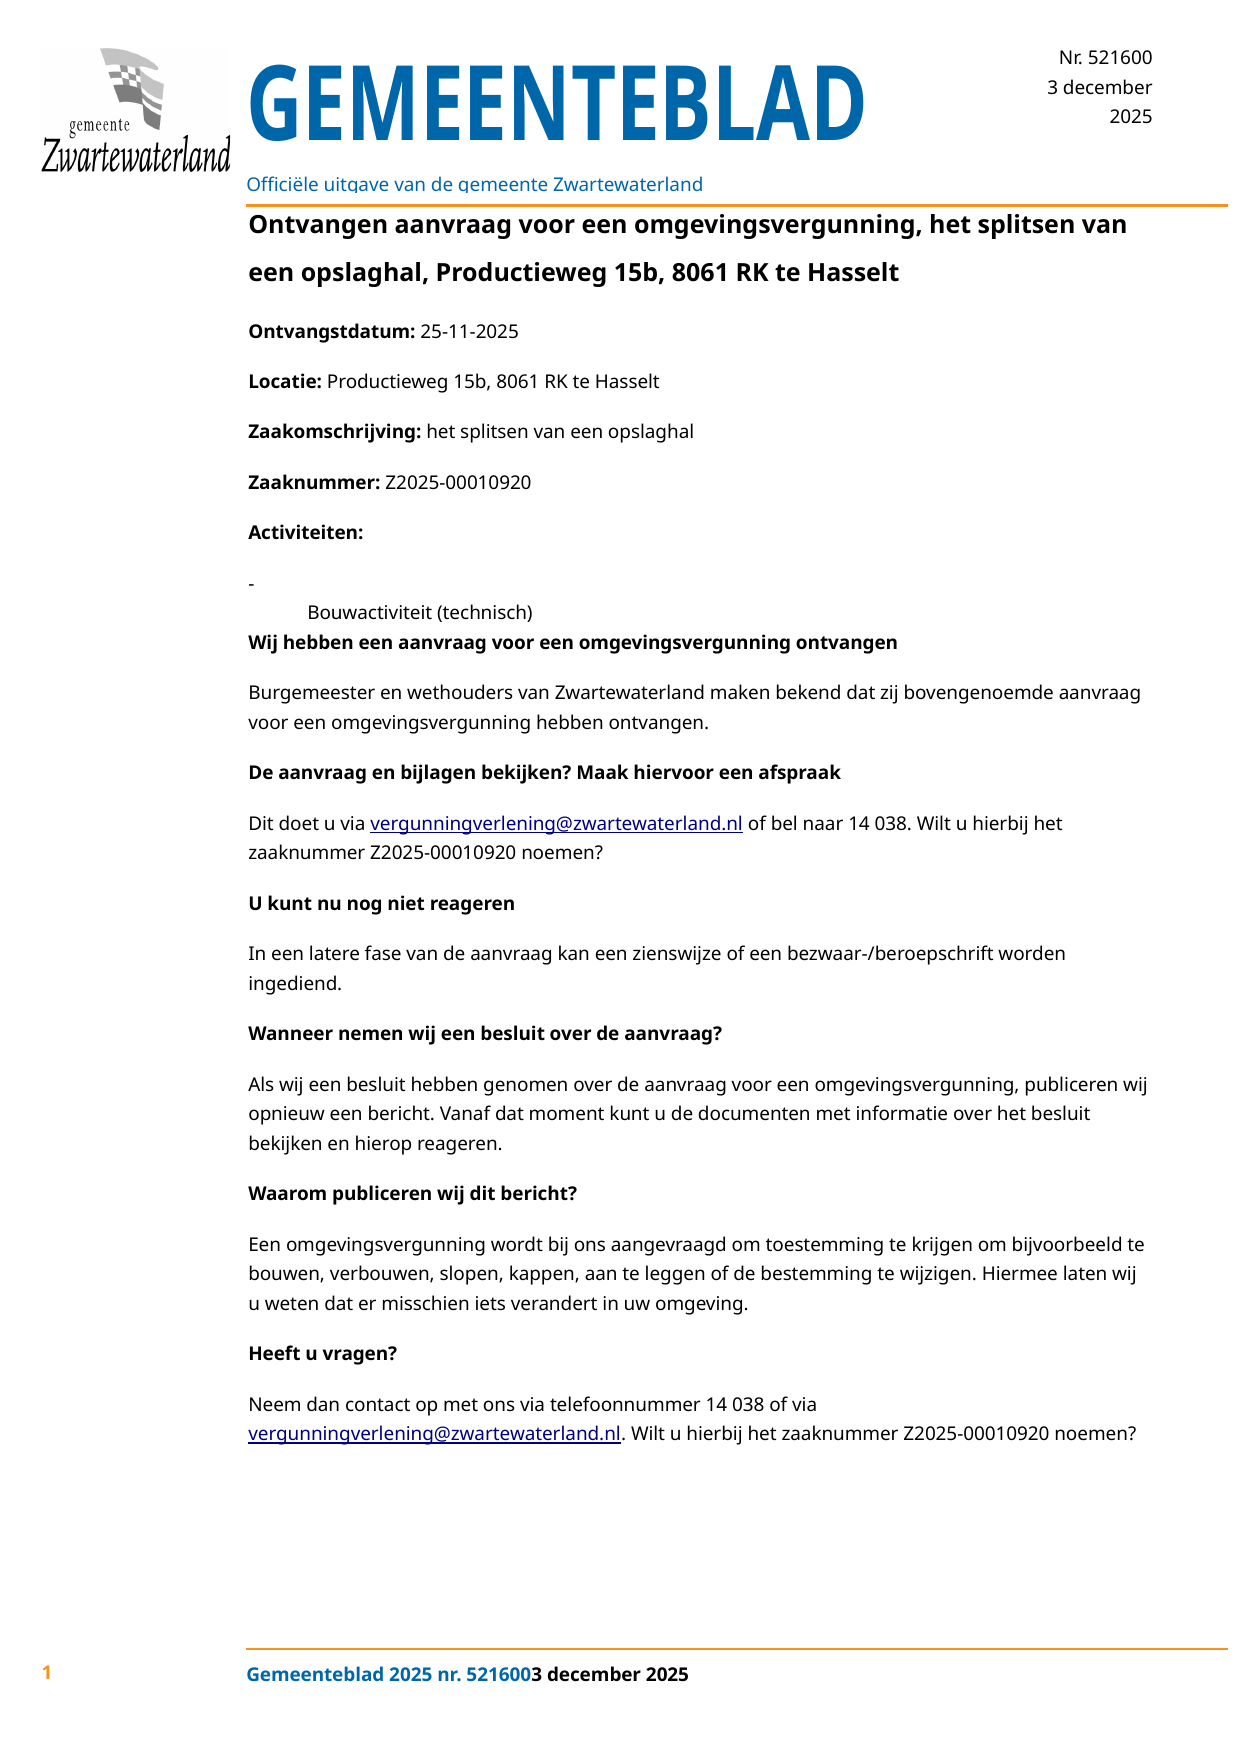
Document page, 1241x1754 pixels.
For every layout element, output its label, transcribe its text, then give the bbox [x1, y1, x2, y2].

list Bouwactiviteit (technisch) [248, 599, 1152, 625]
text Dit doet u via vergunningverlening@zwartewaterland.nl of bel naar 14 038. Wilt u hierbij het zaaknummer Z2025-00010920 noemen? [248, 810, 1152, 865]
text Heeft u vragen? [248, 1340, 1152, 1366]
text Ontvangstdatum: 25-11-2025 [248, 318, 1152, 344]
text Een omgevingsvergunning wordt bij ons aangevraagd om toestemming te krijgen om bijvoorbeeld te bouwen, verbouwen, slopen, kappen, aan te leggen of de bestemming te wijzigen. Hiermee laten wij u weten dat er misschien iets verandert in uw omgeving. [248, 1231, 1152, 1316]
text Burgemeester en wethouders van Zwartewaterland maken bekend dat zij bovengenoemde aanvraag voor een omgevingsvergunning hebben ontvangen. [248, 679, 1152, 735]
text De aanvraag en bijlagen bekijken? Maak hiervoor een afspraak [248, 759, 1152, 785]
text Neem dan contact op met ons via telefoonnummer 14 038 of via vergunningverlening@zwartewaterland.nl. Wilt u hierbij het zaaknummer Z2025-00010920 noemen? [248, 1391, 1152, 1446]
text Waarom publiceren wij dit bericht? [248, 1180, 1152, 1206]
text Wij hebben een aanvraag voor een omgevingsvergunning ontvangen [248, 629, 1152, 655]
text Ontvangen aanvraag voor een omgevingsvergunning, het splitsen van een opslaghal, Productieweg 15b, 8061 RK te Hasselt [248, 207, 1152, 288]
text Wanneer nemen wij een besluit over de aanvraag? [248, 1020, 1152, 1046]
text Locatie: Productieweg 15b, 8061 RK te Hasselt [248, 368, 1152, 394]
text U kunt nu nog niet reageren [248, 890, 1152, 916]
text Als wij een besluit hebben genomen over de aanvraag voor een omgevingsvergunning, publiceren wij opnieuw een bericht. Vanaf dat moment kunt u de documenten met informatie over het besluit bekijken en hierop reageren. [248, 1071, 1152, 1156]
text Zaaknummer: Z2025-00010920 [248, 469, 1152, 495]
picture [41, 47, 231, 172]
text In een latere fase van de aanvraag kan een zienswijze of een bezwaar-/beroepschrift worden ingediend. [248, 940, 1152, 996]
text Zaakomschrijving: het splitsen van een opslaghal [248, 419, 1152, 444]
text Activiteiten: [248, 519, 1152, 545]
